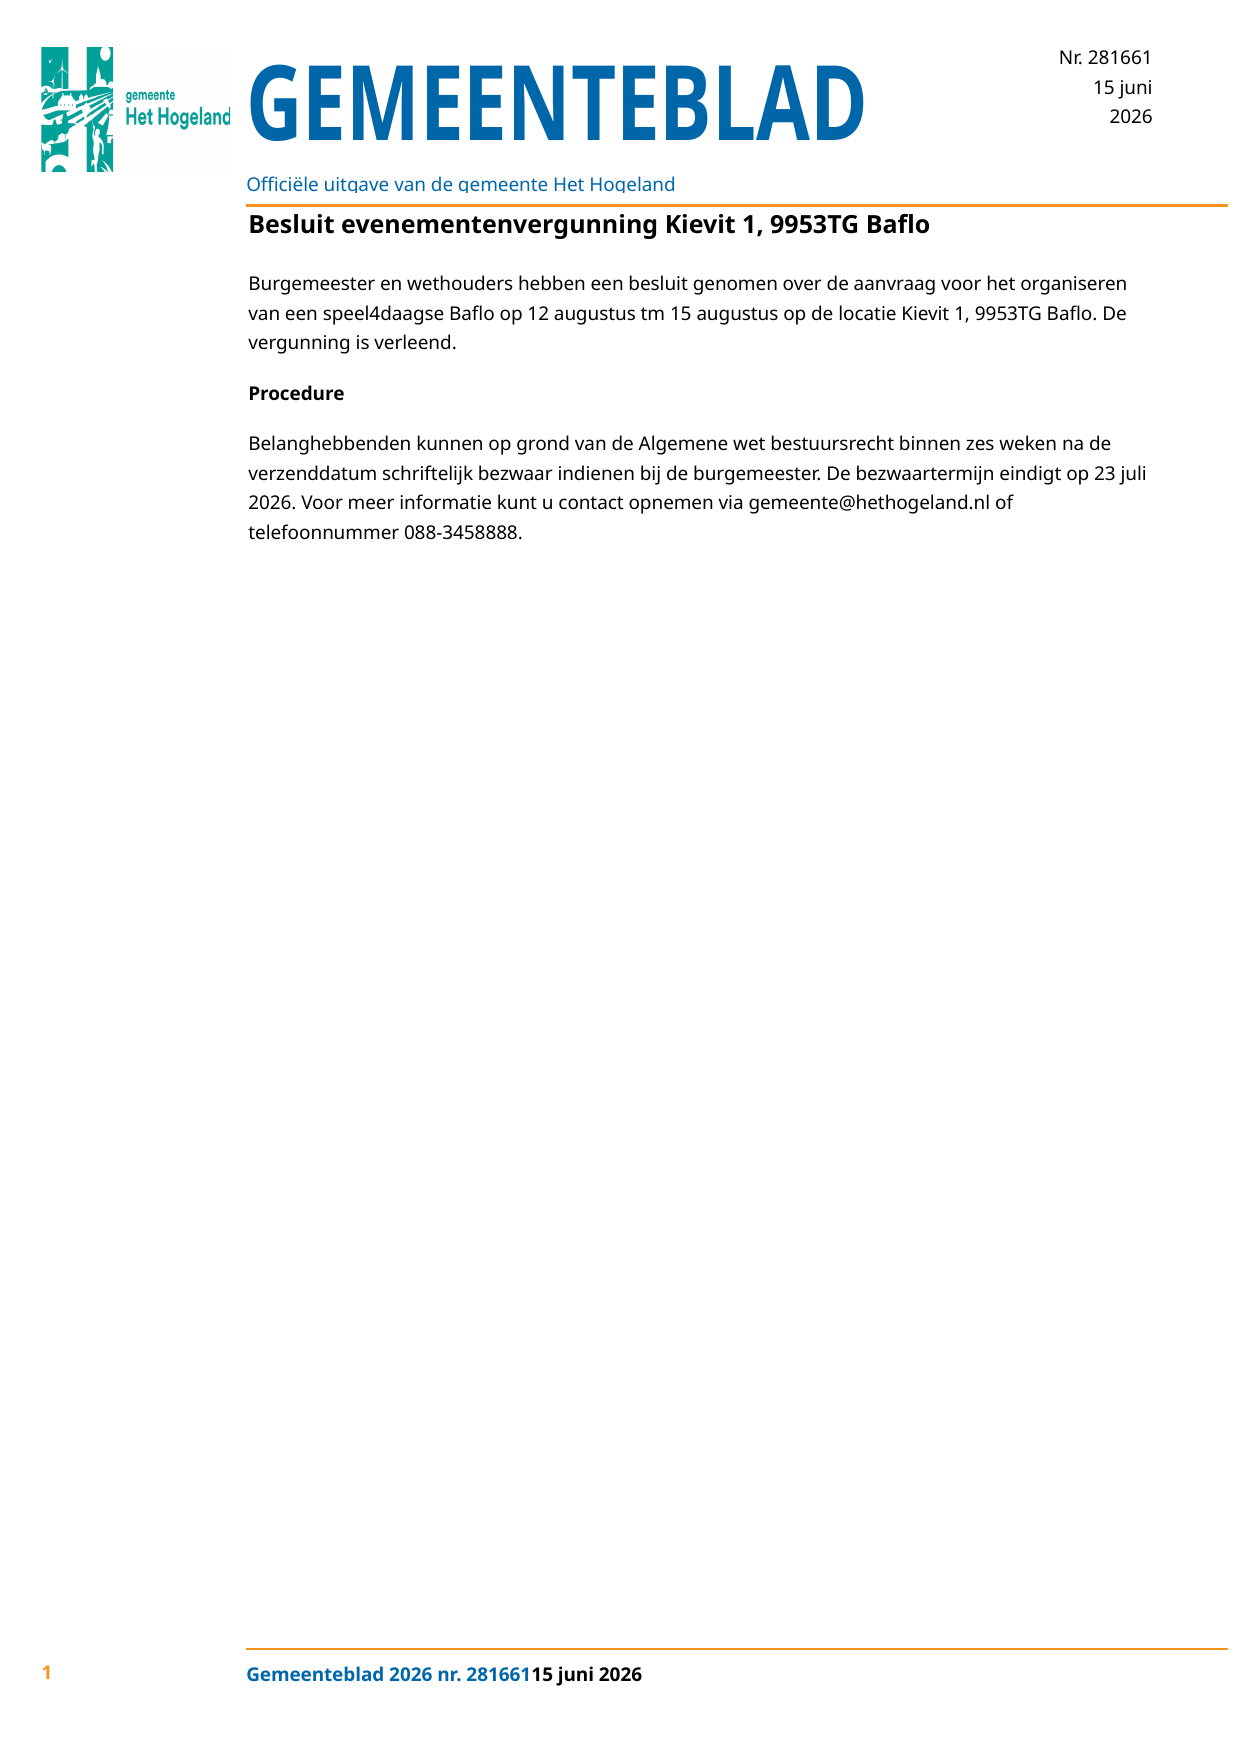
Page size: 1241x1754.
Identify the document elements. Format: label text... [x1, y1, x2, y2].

text Burgemeester en wethouders hebben een besluit genomen over de aanvraag voor het organiseren van een speel4daagse Baflo op 12 augustus tm 15 augustus op de locatie Kievit 1, 9953TG Baflo. De vergunning is verleend. [248, 270, 1152, 355]
text Belanghebbenden kunnen op grond van de Algemene wet bestuursrecht binnen zes weken na de verzenddatum schriftelijk bezwaar indienen bij de burgemeester. De bezwaartermijn eindigt op 23 juli 2026. Voor meer informatie kunt u contact opnemen via gemeente@hethogeland.nl of telefoonnummer 088-3458888. [248, 430, 1152, 545]
picture [41, 47, 231, 172]
text Besluit evenementenvergunning Kievit 1, 9953TG Baflo [248, 207, 1152, 241]
text Procedure [248, 380, 1152, 406]
